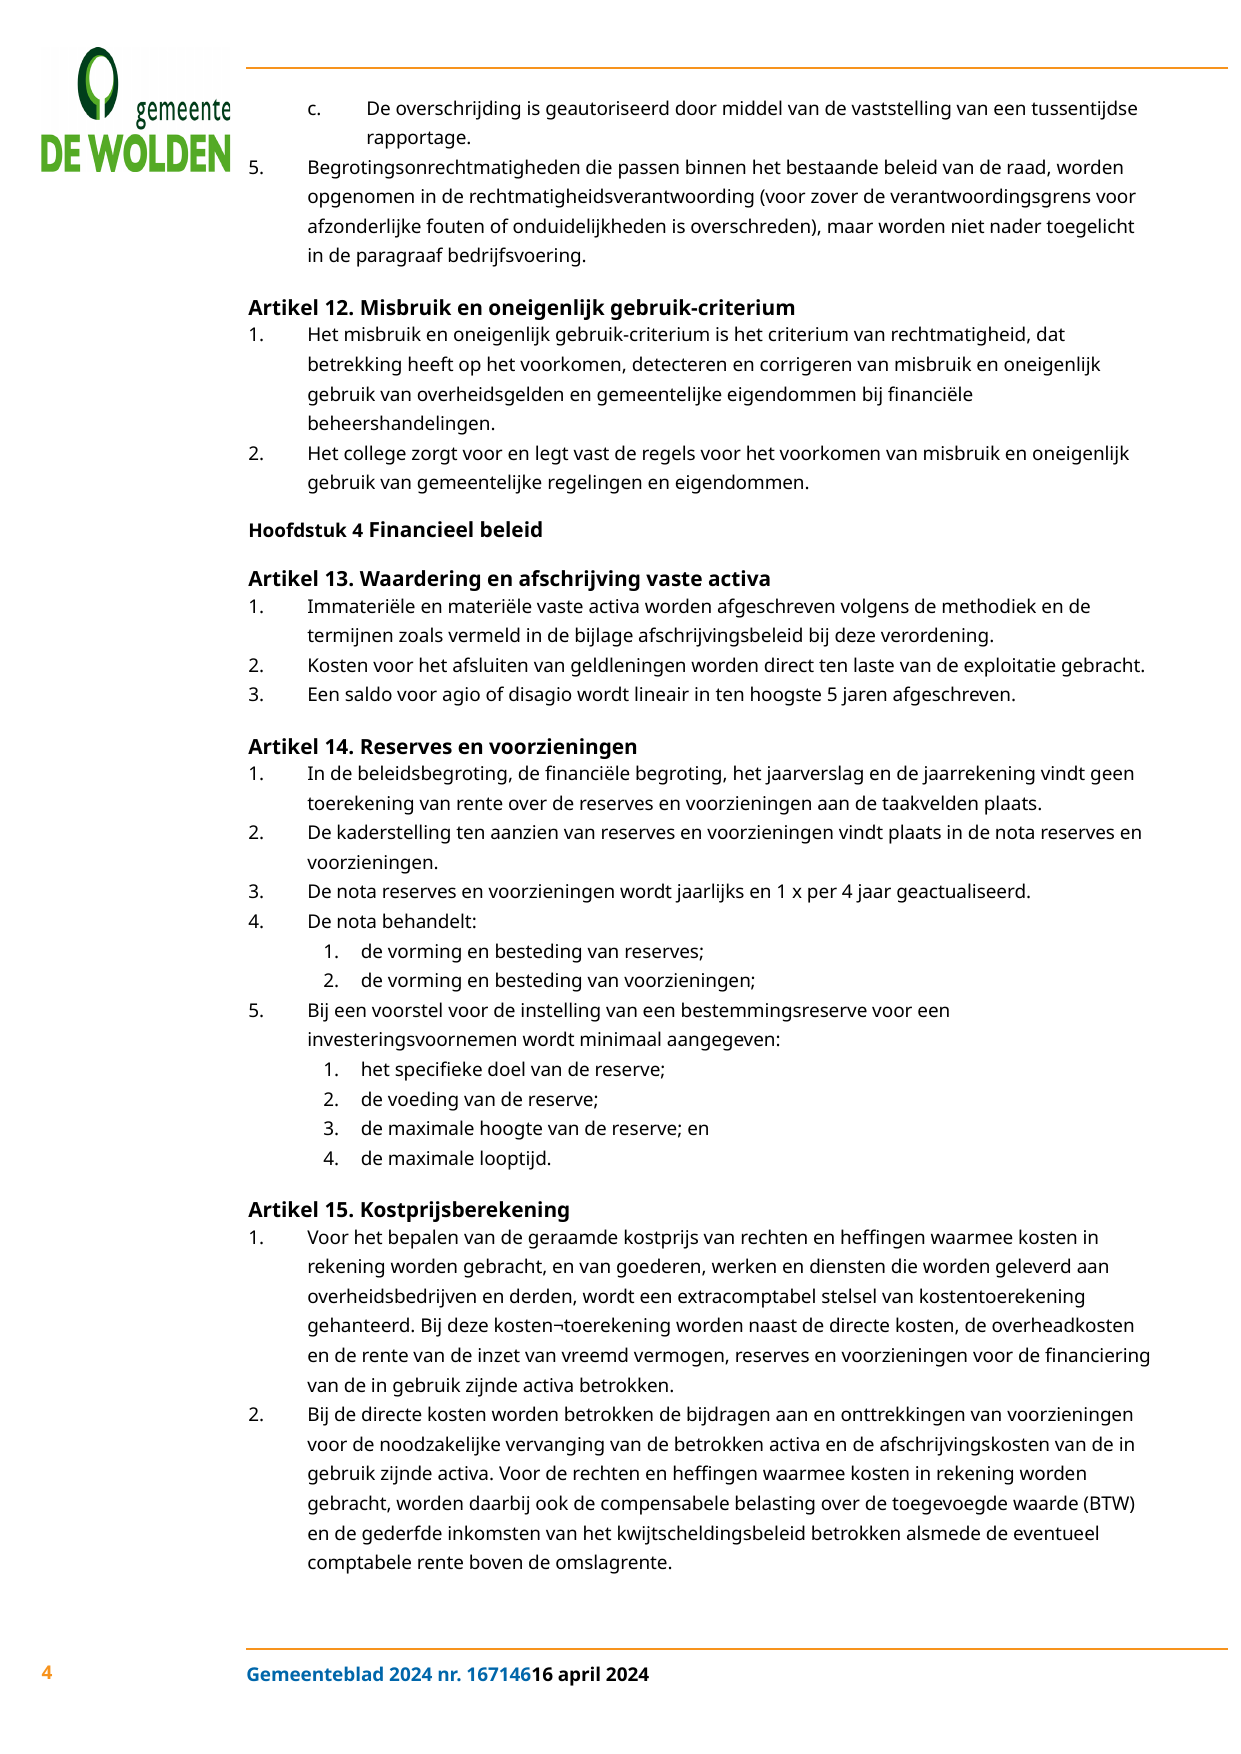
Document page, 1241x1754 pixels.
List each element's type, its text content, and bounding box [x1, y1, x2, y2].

text Artikel 13. Waardering en afschrijving vaste activa [248, 564, 1152, 593]
list Het college zorgt voor en legt vast de regels voor het voorkomen van misbruik en oneigenlijk gebruik van gemeentelijke regelingen en eigendommen. [248, 440, 1152, 495]
text Artikel 12. Misbruik en oneigenlijk gebruik-criterium [248, 293, 1152, 322]
list de maximale looptijd. [323, 1145, 1152, 1171]
list Immateriële en materiële vaste activa worden afgeschreven volgens de methodiek en de termijnen zoals vermeld in de bijlage afschrijvingsbeleid bij deze verordening. [248, 593, 1152, 648]
list De overschrijding is geautoriseerd door middel van de vaststelling van een tussentijdse rapportage. [307, 95, 1152, 150]
list het specifieke doel van de reserve; [323, 1056, 1152, 1082]
list Een saldo voor agio of disagio wordt lineair in ten hoogste 5 jaren afgeschreven. [248, 682, 1152, 707]
list In de beleidsbegroting, de financiële begroting, het jaarverslag en de jaarrekening vindt geen toerekening van rente over de reserves en voorzieningen aan de taakvelden plaats. [248, 760, 1152, 816]
list de voeding van de reserve; [323, 1086, 1152, 1112]
list De nota reserves en voorzieningen wordt jaarlijks en 1 x per 4 jaar geactualiseerd. [248, 879, 1152, 904]
list de vorming en besteding van voorzieningen; [323, 967, 1152, 993]
list De nota behandelt: [248, 908, 1152, 934]
text Artikel 15. Kostprijsberekening [248, 1195, 1152, 1224]
list De kaderstelling ten aanzien van reserves en voorzieningen vindt plaats in de nota reserves en voorzieningen. [248, 819, 1152, 875]
picture [41, 47, 231, 172]
list Bij de directe kosten worden betrokken de bijdragen aan en onttrekkingen van voorzieningen voor de noodzakelijke vervanging van de betrokken activa en de afschrijvingskosten van de in gebruik zijnde activa. Voor de rechten en heffingen waarmee kosten in rekening worden gebracht, worden daarbij ook de compensabele belasting over de toegevoegde waarde (BTW) en de gederfde inkomsten van het kwijtscheldingsbeleid betrokken alsmede de eventueel comptabele rente boven de omslagrente. [248, 1401, 1152, 1575]
list de maximale hoogte van de reserve; en [323, 1115, 1152, 1141]
text Hoofdstuk 4 Financieel beleid [248, 515, 1152, 543]
list Voor het bepalen van de geraamde kostprijs van rechten en heffingen waarmee kosten in rekening worden gebracht, en van goederen, werken en diensten die worden geleverd aan overheidsbedrijven en derden, wordt een extracomptabel stelsel van kostentoerekening gehanteerd. Bij deze kosten¬toerekening worden naast de directe kosten, de overheadkosten en de rente van de inzet van vreemd vermogen, reserves en voorzieningen voor de financiering van de in gebruik zijnde activa betrokken. [248, 1224, 1152, 1397]
list Kosten voor het afsluiten van geldleningen worden direct ten laste van de exploitatie gebracht. [248, 652, 1152, 678]
list de vorming en besteding van reserves; [323, 938, 1152, 964]
list Bij een voorstel voor de instelling van een bestemmingsreserve voor een investeringsvoornemen wordt minimaal aangegeven: [248, 997, 1152, 1052]
list Het misbruik en oneigenlijk gebruik-criterium is het criterium van rechtmatigheid, dat betrekking heeft op het voorkomen, detecteren en corrigeren van misbruik en oneigenlijk gebruik van overheidsgelden en gemeentelijke eigendommen bij financiële beheershandelingen. [248, 322, 1152, 436]
text Artikel 14. Reserves en voorzieningen [248, 732, 1152, 760]
list Begrotingsonrechtmatigheden die passen binnen het bestaande beleid van de raad, worden opgenomen in de rechtmatigheidsverantwoording (voor zover de verantwoordingsgrens voor afzonderlijke fouten of onduidelijkheden is overschreden), maar worden niet nader toegelicht in de paragraaf bedrijfsvoering. [248, 154, 1152, 268]
